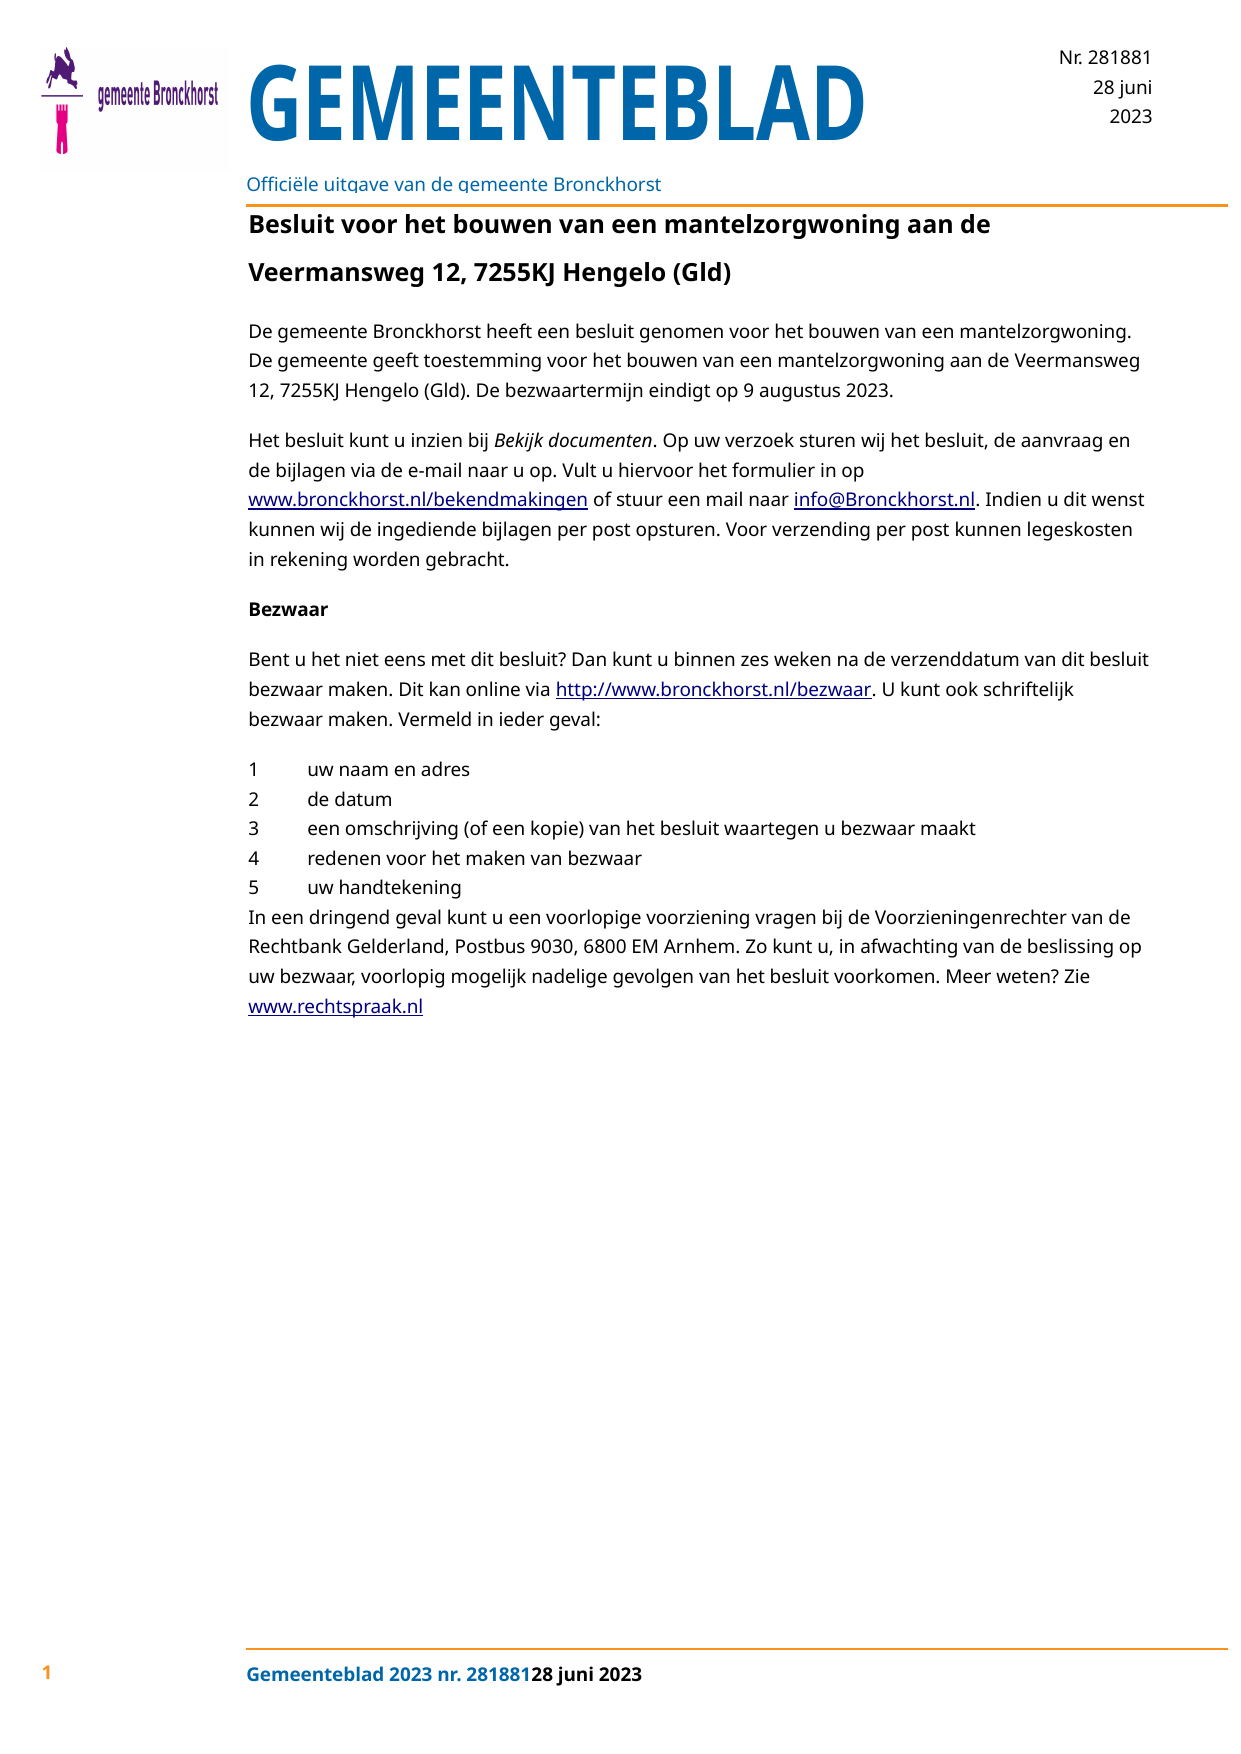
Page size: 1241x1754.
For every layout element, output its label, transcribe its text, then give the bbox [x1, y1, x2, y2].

picture [41, 47, 231, 172]
list uw handtekening [248, 874, 1152, 900]
list de datum [248, 786, 1152, 812]
text Het besluit kunt u inzien bij Bekijk documenten. Op uw verzoek sturen wij het besluit, de aanvraag en de bijlagen via de e-mail naar u op. Vult u hiervoor het formulier in op www.bronckhorst.nl/bekendmakingen of stuur een mail naar info@Bronckhorst.nl. Indien u dit wenst kunnen wij de ingediende bijlagen per post opsturen. Voor verzending per post kunnen legeskosten in rekening worden gebracht. [248, 427, 1152, 572]
list uw naam en adres [248, 756, 1152, 782]
text In een dringend geval kunt u een voorlopige voorziening vragen bij de Voorzieningenrechter van de Rechtbank Gelderland, Postbus 9030, 6800 EM Arnhem. Zo kunt u, in afwachting van de beslissing op uw bezwaar, voorlopig mogelijk nadelige gevolgen van het besluit voorkomen. Meer weten? Zie www.rechtspraak.nl [248, 904, 1152, 1019]
list een omschrijving (of een kopie) van het besluit waartegen u bezwaar maakt [248, 815, 1152, 841]
list redenen voor het maken van bezwaar [248, 845, 1152, 871]
text Bezwaar [248, 596, 1152, 622]
text Bent u het niet eens met dit besluit? Dan kunt u binnen zes weken na de verzenddatum van dit besluit bezwaar maken. Dit kan online via http://www.bronckhorst.nl/bezwaar. U kunt ook schriftelijk bezwaar maken. Vermeld in ieder geval: [248, 647, 1152, 732]
text De gemeente Bronckhorst heeft een besluit genomen voor het bouwen van een mantelzorgwoning. De gemeente geeft toestemming voor het bouwen van een mantelzorgwoning aan de Veermansweg 12, 7255KJ Hengelo (Gld). De bezwaartermijn eindigt op 9 augustus 2023. [248, 318, 1152, 403]
text Besluit voor het bouwen van een mantelzorgwoning aan de Veermansweg 12, 7255KJ Hengelo (Gld) [248, 207, 1152, 288]
